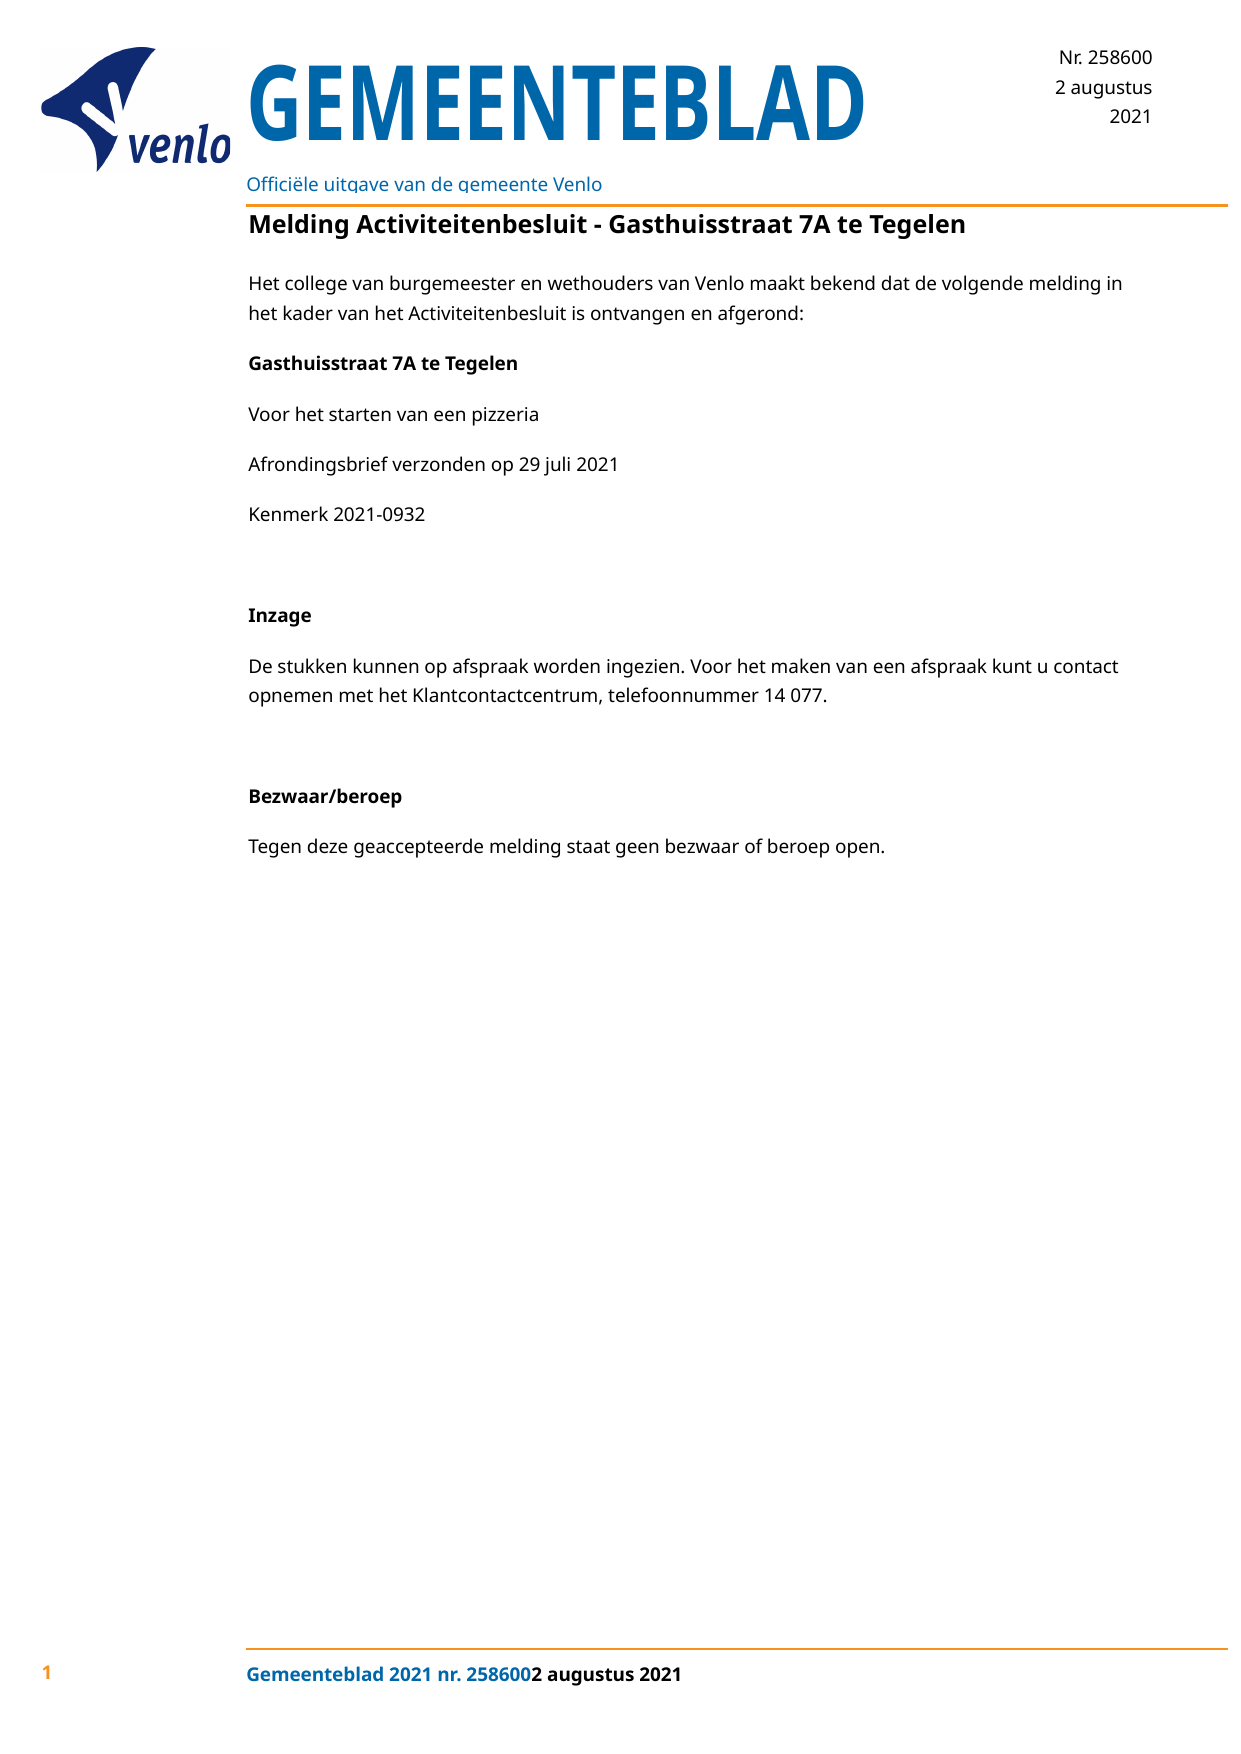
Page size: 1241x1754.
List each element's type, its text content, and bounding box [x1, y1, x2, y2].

text Kenmerk 2021-0932 [248, 502, 1152, 527]
picture [41, 47, 231, 172]
text Melding Activiteitenbesluit - Gasthuisstraat 7A te Tegelen [248, 207, 1152, 241]
text Het college van burgemeester en wethouders van Venlo maakt bekend dat de volgende melding in het kader van het Activiteitenbesluit is ontvangen en afgerond: [248, 270, 1152, 326]
text De stukken kunnen op afspraak worden ingezien. Voor het maken van een afspraak kunt u contact opnemen met het Klantcontactcentrum, telefoonnummer 14 077. [248, 653, 1152, 708]
text Gasthuisstraat 7A te Tegelen [248, 350, 1152, 376]
text Bezwaar/beroep [248, 783, 1152, 809]
text Tegen deze geaccepteerde melding staat geen bezwaar of beroep open. [248, 834, 1152, 859]
text Afrondingsbrief verzonden op 29 juli 2021 [248, 451, 1152, 477]
text Voor het starten van een pizzeria [248, 401, 1152, 426]
text Inzage [248, 602, 1152, 628]
